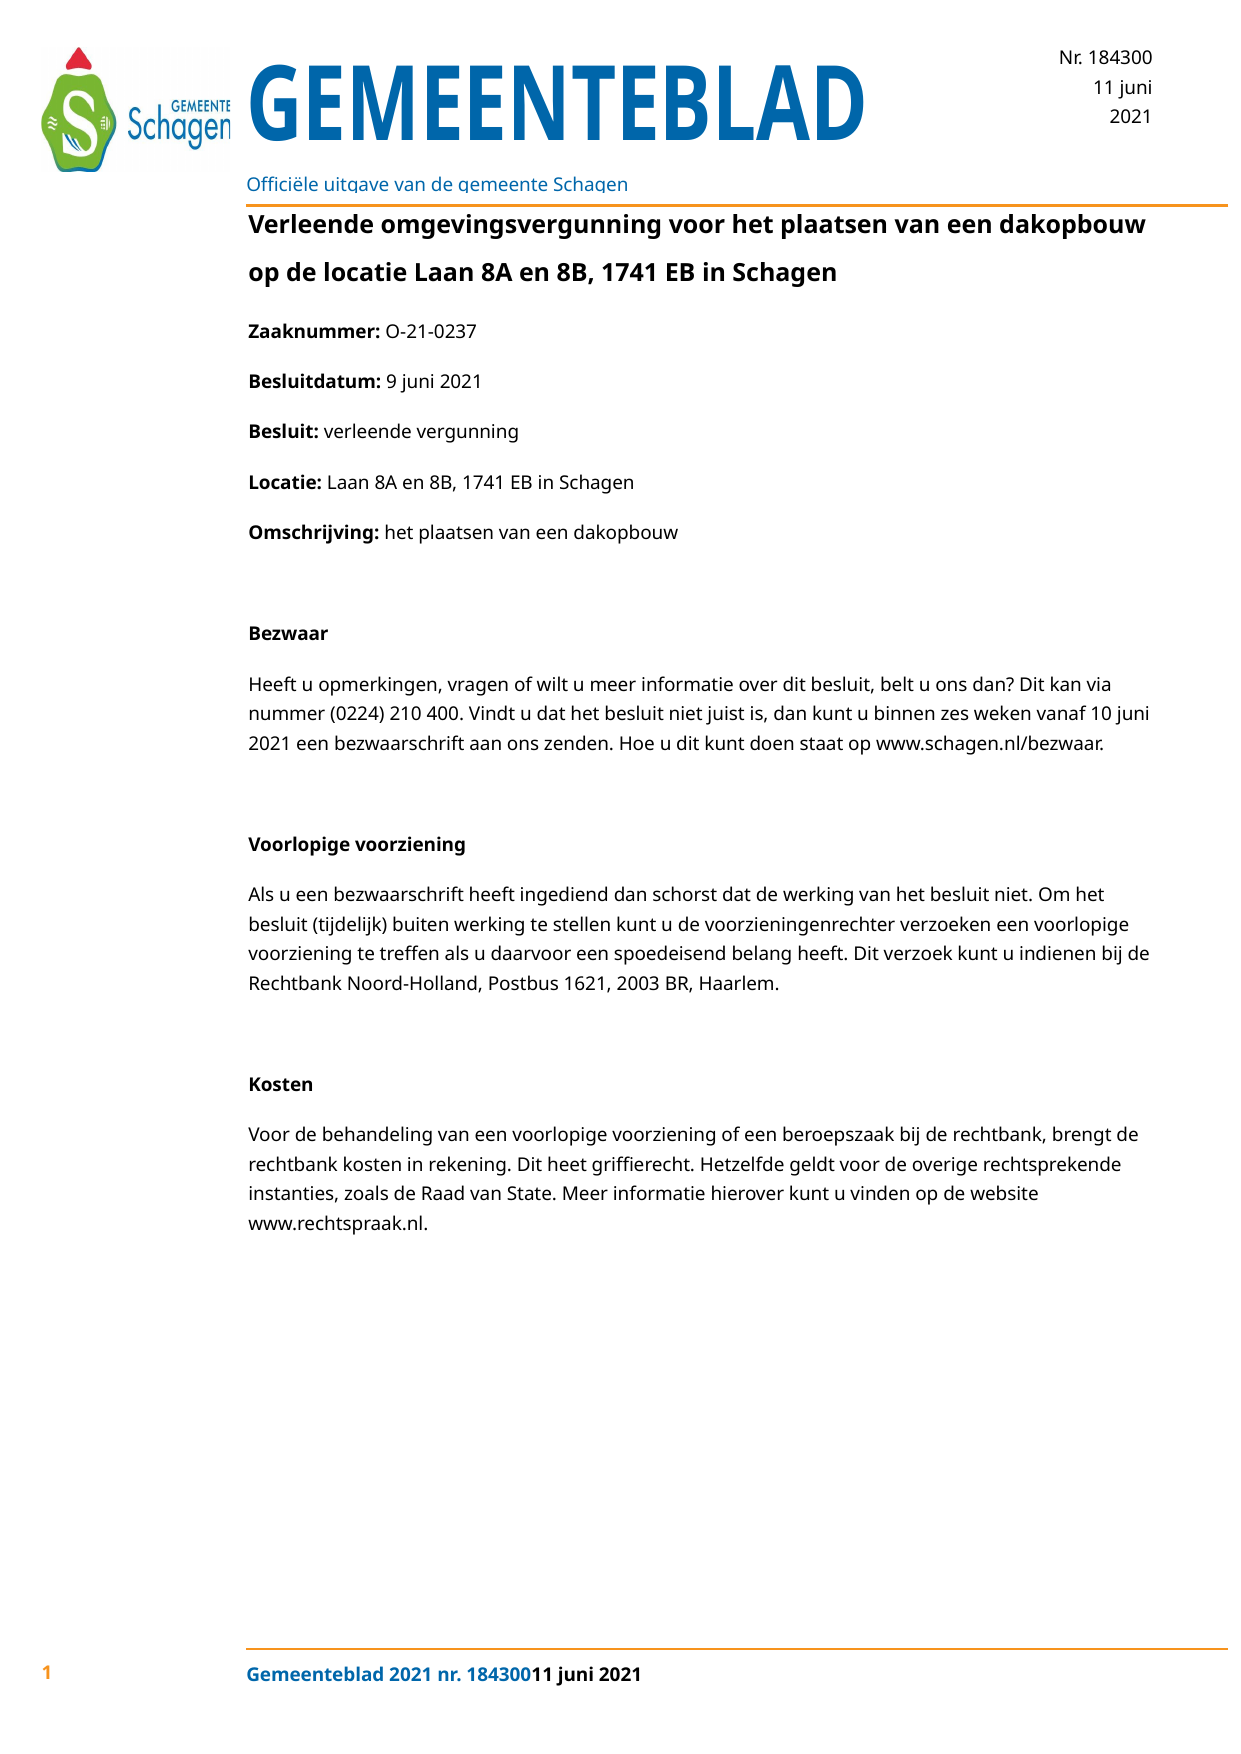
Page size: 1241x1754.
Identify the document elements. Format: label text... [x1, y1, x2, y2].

text Omschrijving: het plaatsen van een dakopbouw [248, 519, 1152, 545]
text Besluitdatum: 9 juni 2021 [248, 368, 1152, 394]
text Zaaknummer: O-21-0237 [248, 318, 1152, 344]
text Verleende omgevingsvergunning voor het plaatsen van een dakopbouw op de locatie Laan 8A en 8B, 1741 EB in Schagen [248, 207, 1152, 288]
text Kosten [248, 1071, 1152, 1097]
text Voorlopige voorziening [248, 831, 1152, 857]
picture [41, 47, 231, 172]
text Als u een bezwaarschrift heeft ingediend dan schorst dat de werking van het besluit niet. Om het besluit (tijdelijk) buiten werking te stellen kunt u de voorzieningenrechter verzoeken een voorlopige voorziening te treffen als u daarvoor een spoedeisend belang heeft. Dit verzoek kunt u indienen bij de Rechtbank Noord-Holland, Postbus 1621, 2003 BR, Haarlem. [248, 881, 1152, 996]
text Besluit: verleende vergunning [248, 419, 1152, 444]
text Heeft u opmerkingen, vragen of wilt u meer informatie over dit besluit, belt u ons dan? Dit kan via nummer (0224) 210 400. Vindt u dat het besluit niet juist is, dan kunt u binnen zes weken vanaf 10 juni 2021 een bezwaarschrift aan ons zenden. Hoe u dit kunt doen staat op www.schagen.nl/bezwaar. [248, 671, 1152, 756]
text Bezwaar [248, 620, 1152, 646]
text Locatie: Laan 8A en 8B, 1741 EB in Schagen [248, 469, 1152, 495]
text Voor de behandeling van een voorlopige voorziening of een beroepszaak bij de rechtbank, brengt de rechtbank kosten in rekening. Dit heet griffierecht. Hetzelfde geldt voor de overige rechtsprekende instanties, zoals de Raad van State. Meer informatie hierover kunt u vinden op de website www.rechtspraak.nl. [248, 1121, 1152, 1236]
